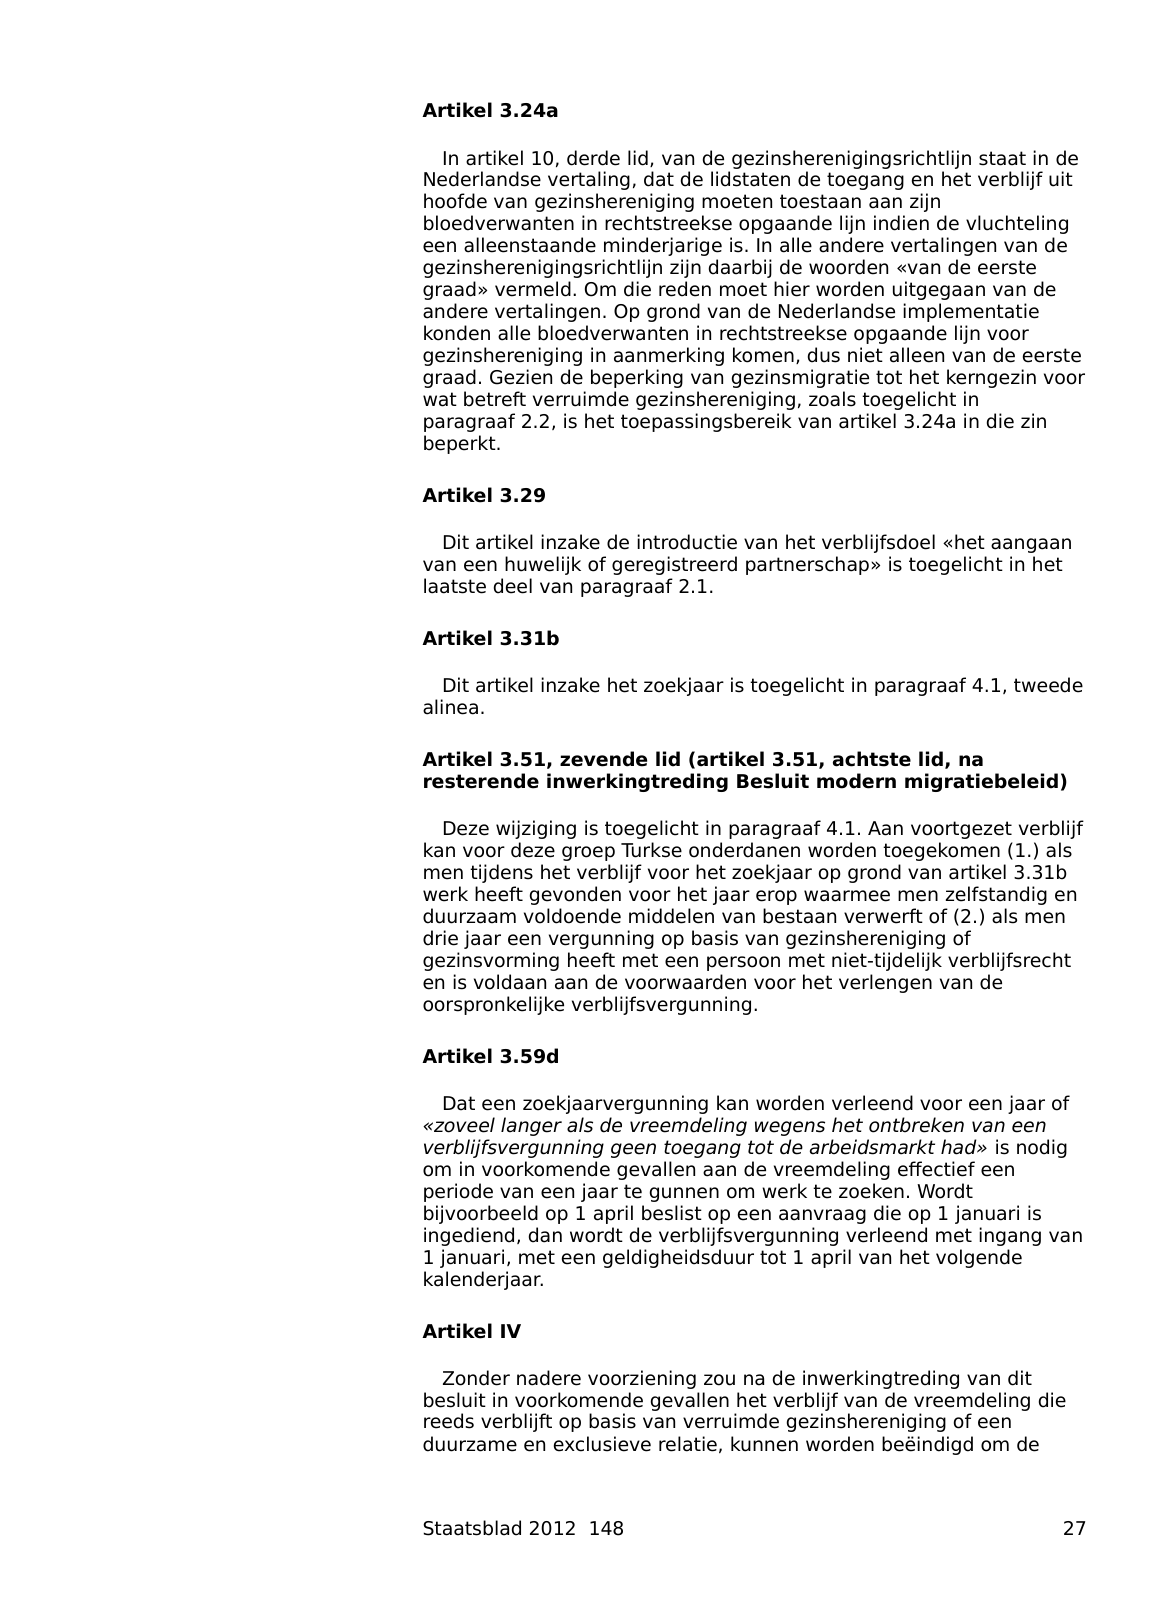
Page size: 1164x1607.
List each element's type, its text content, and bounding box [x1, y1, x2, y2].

subtitle Artikel 3.31b [422, 628, 1087, 650]
subtitle Artikel 3.29 [422, 485, 1087, 507]
subtitle Artikel IV [422, 1321, 1087, 1342]
text Dit artikel inzake het zoekjaar is toegelicht in paragraaf 4.1, tweede alinea. [422, 675, 1087, 719]
text In artikel 10, derde lid, van de gezinsherenigingsrichtlijn staat in de Nederlandse vertaling, dat de lidstaten de toegang en het verblijf uit hoofde van gezinshereniging moeten toestaan aan zijn bloedverwanten in rechtstreekse opgaande lijn indien de vluchteling een alleenstaande minderjarige is. In alle andere vertalingen van de gezinsherenigingsrichtlijn zijn daarbij de woorden «van de eerste graad» vermeld. Om die reden moet hier worden uitgegaan van de andere vertalingen. Op grond van de Nederlandse implementatie konden alle bloedverwanten in rechtstreekse opgaande lijn voor gezinshereniging in aanmerking komen, dus niet alleen van de eerste graad. Gezien de beperking van gezinsmigratie tot het kerngezin voor wat betreft verruimde gezinshereniging, zoals toegelicht in paragraaf 2.2, is het toepassingsbereik van artikel 3.24a in die zin beperkt. [422, 147, 1087, 455]
text Dit artikel inzake de introductie van het verblijfsdoel «het aangaan van een huwelijk of geregistreerd partnerschap» is toegelicht in het laatste deel van paragraaf 2.1. [422, 532, 1087, 598]
text Dat een zoekjaarvergunning kan worden verleend voor een jaar of «zoveel langer als de vreemdeling wegens het ontbreken van een verblijfsvergunning geen toegang tot de arbeidsmarkt had» is nodig om in voorkomende gevallen aan de vreemdeling effectief een periode van een jaar te gunnen om werk te zoeken. Wordt bijvoorbeeld op 1 april beslist op een aanvraag die op 1 januari is ingediend, dan wordt de verblijfsvergunning verleend met ingang van 1 januari, met een geldigheidsduur tot 1 april van het volgende kalenderjaar. [422, 1093, 1087, 1291]
text Zonder nadere voorziening zou na de inwerkingtreding van dit besluit in voorkomende gevallen het verblijf van de vreemdeling die reeds verblijft op basis van verruimde gezinshereniging of een duurzame en exclusieve relatie, kunnen worden beëindigd om de [422, 1367, 1087, 1455]
subtitle Artikel 3.24a [422, 100, 1087, 122]
text Deze wijziging is toegelicht in paragraaf 4.1. Aan voortgezet verblijf kan voor deze groep Turkse onderdanen worden toegekomen (1.) als men tijdens het verblijf voor het zoekjaar op grond van artikel 3.31b werk heeft gevonden voor het jaar erop waarmee men zelfstandig en duurzaam voldoende middelen van bestaan verwerft of (2.) als men drie jaar een vergunning op basis van gezinshereniging of gezinsvorming heeft met een persoon met niet-tijdelijk verblijfsrecht en is voldaan aan de voorwaarden voor het verlengen van de oorspronkelijke verblijfsvergunning. [422, 818, 1087, 1016]
subtitle Artikel 3.51, zevende lid (artikel 3.51, achtste lid, na resterende inwerkingtreding Besluit modern migratiebeleid) [422, 749, 1087, 793]
subtitle Artikel 3.59d [422, 1046, 1087, 1068]
